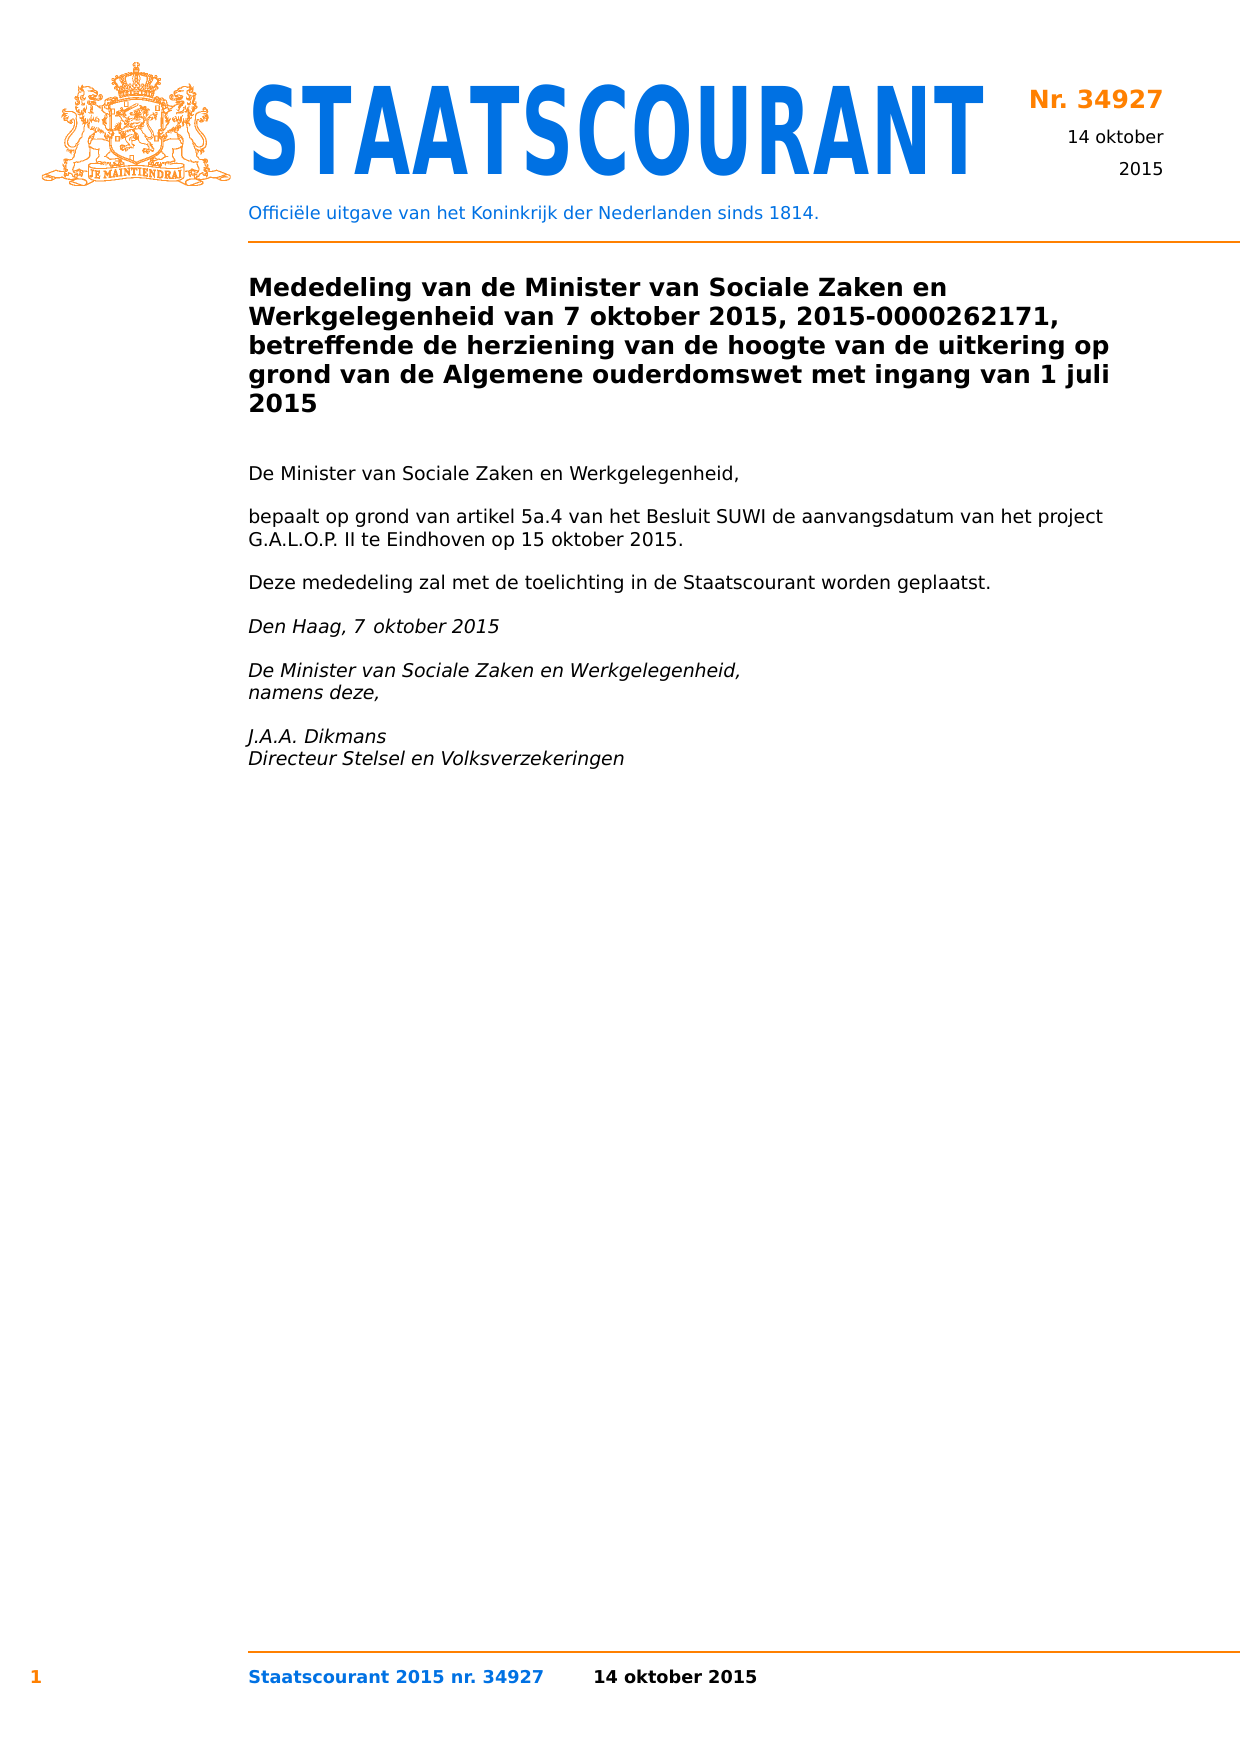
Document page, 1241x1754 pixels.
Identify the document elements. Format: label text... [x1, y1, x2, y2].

table_cell 2015 [998, 153, 1240, 203]
table_cell 14 oktober [998, 121, 1240, 153]
text De Minister van Sociale Zaken en Werkgelegenheid, [248, 463, 1163, 484]
text bepaalt op grond van artikel 5a.4 van het Besluit SUWI de aanvangsdatum van het project G.A.L.O.P. II te Eindhoven op 15 oktober 2015. [248, 506, 1163, 550]
table_header STAATSCOURANT [248, 62, 998, 203]
table_cell Officiële uitgave van het Koninkrijk der Nederlanden sinds 1814. [248, 203, 1240, 241]
text Den Haag, 7 oktober 2015 [248, 616, 1163, 638]
text Deze mededeling zal met de toelichting in de Staatscourant worden geplaatst. [248, 572, 1163, 594]
subtitle Mededeling van de Minister van Sociale Zaken en Werkgelegenheid van 7 oktober 2015, 2015-0000262171, betreffende de herziening van de hoogte van de uitkering op grond van de Algemene ouderdomswet met ingang van 1 juli 2015 [248, 273, 1163, 419]
text De Minister van Sociale Zaken en Werkgelegenheid, namens deze, J.A.A. Dikmans Directeur Stelsel en Volksverzekeringen [248, 660, 1163, 770]
picture [41, 62, 231, 186]
table_header [25, 62, 248, 241]
table_header Nr. 34927 [998, 62, 1240, 121]
